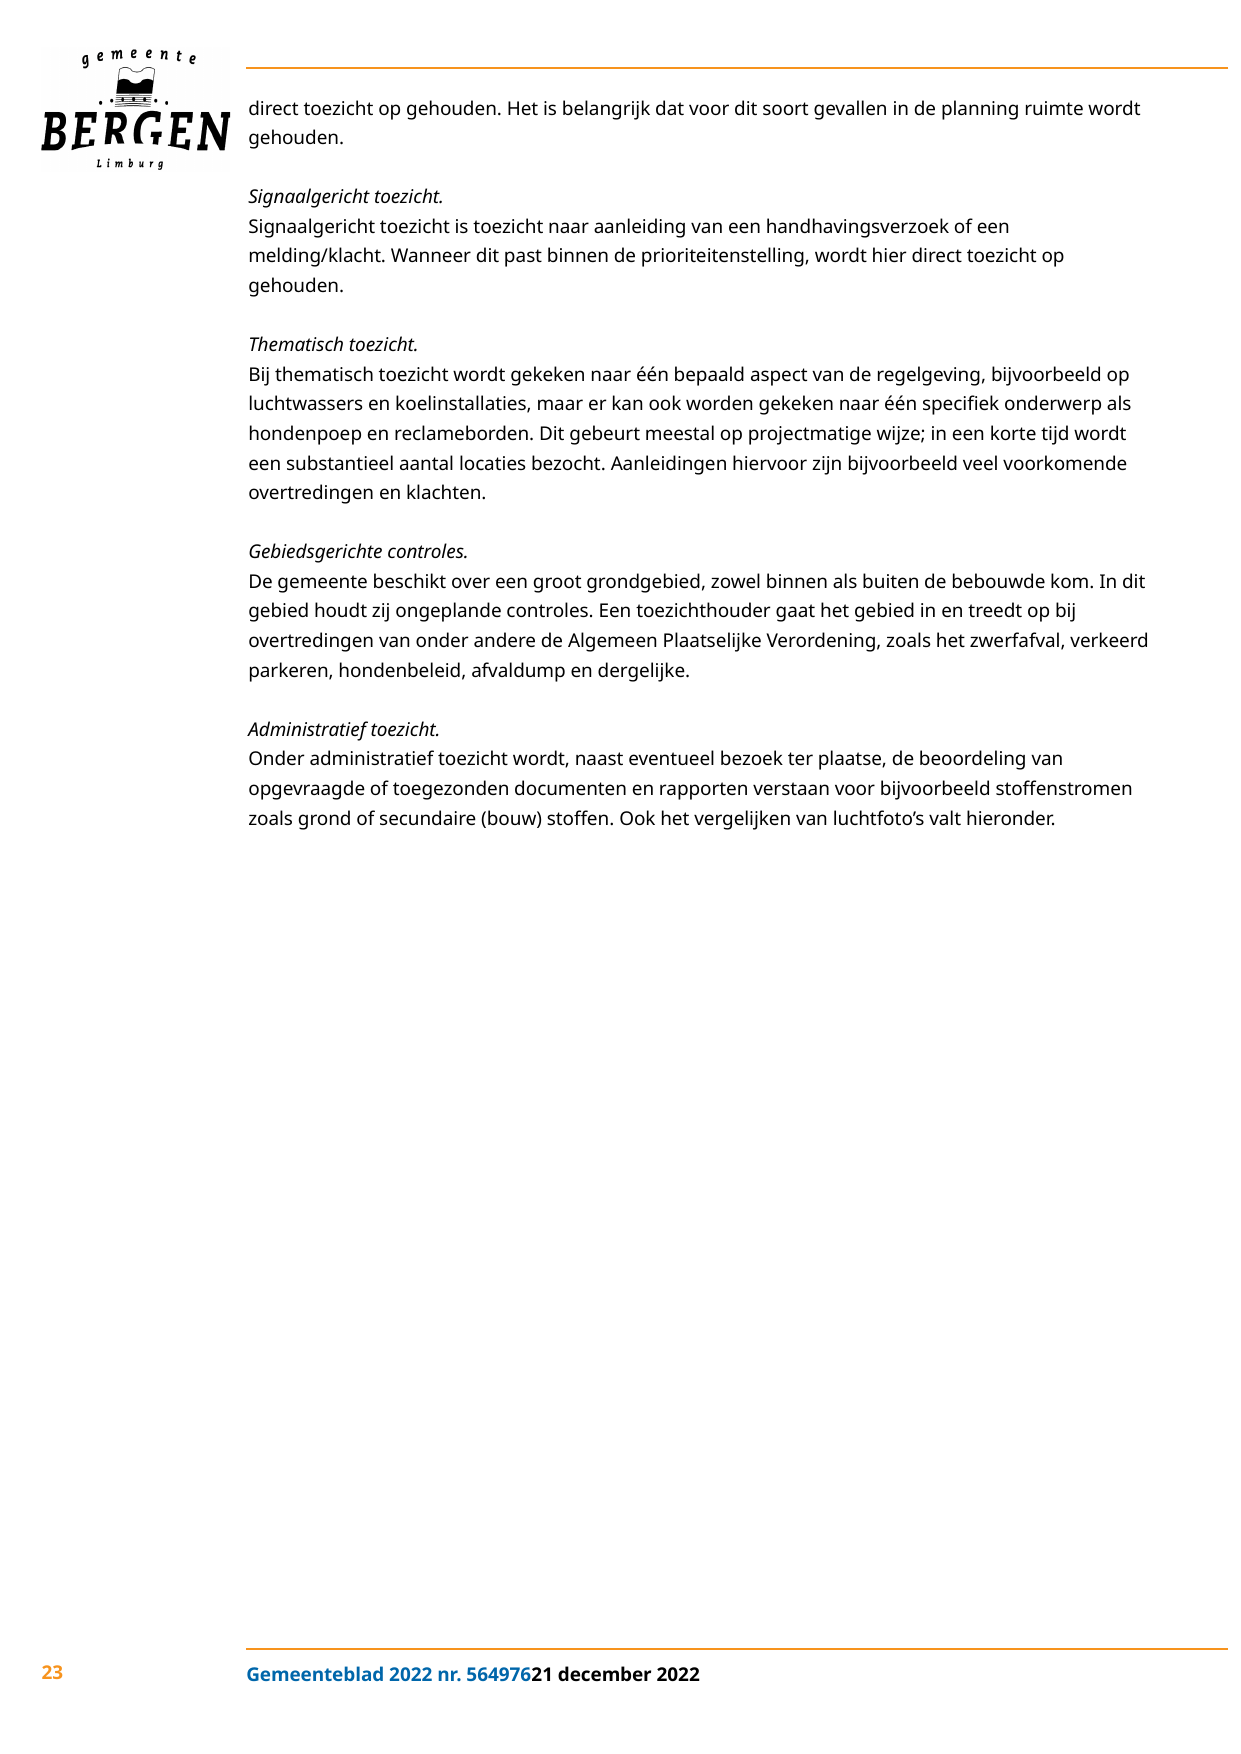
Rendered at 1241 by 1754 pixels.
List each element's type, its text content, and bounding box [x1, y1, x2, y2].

text direct toezicht op gehouden. Het is belangrijk dat voor dit soort gevallen in de planning ruimte wordt gehouden. [248, 95, 1152, 150]
text Administratief toezicht. [248, 716, 1152, 742]
text Thematisch toezicht. [248, 331, 1152, 357]
text Bij thematisch toezicht wordt gekeken naar één bepaald aspect van de regelgeving, bijvoorbeeld op luchtwassers en koelinstallaties, maar er kan ook worden gekeken naar één specifiek onderwerp als hondenpoep en reclameborden. Dit gebeurt meestal op projectmatige wijze; in een korte tijd wordt een substantieel aantal locaties bezocht. Aanleidingen hiervoor zijn bijvoorbeeld veel voorkomende overtredingen en klachten. [248, 361, 1152, 505]
text Gebiedsgerichte controles. [248, 538, 1152, 564]
text Signaalgericht toezicht is toezicht naar aanleiding van een handhavingsverzoek of een melding/klacht. Wanneer dit past binnen de prioriteitenstelling, wordt hier direct toezicht op gehouden. [248, 213, 1152, 298]
text De gemeente beschikt over een groot grondgebied, zowel binnen als buiten de bebouwde kom. In dit gebied houdt zij ongeplande controles. Een toezichthouder gaat het gebied in en treedt op bij overtredingen van onder andere de Algemeen Plaatselijke Verordening, zoals het zwerfafval, verkeerd parkeren, hondenbeleid, afvaldump en dergelijke. [248, 568, 1152, 683]
picture [41, 47, 231, 172]
text Signaalgericht toezicht. [248, 183, 1152, 209]
text Onder administratief toezicht wordt, naast eventueel bezoek ter plaatse, de beoordeling van opgevraagde of toegezonden documenten en rapporten verstaan voor bijvoorbeeld stoffenstromen zoals grond of secundaire (bouw) stoffen. Ook het vergelijken van luchtfoto’s valt hieronder. [248, 746, 1152, 831]
